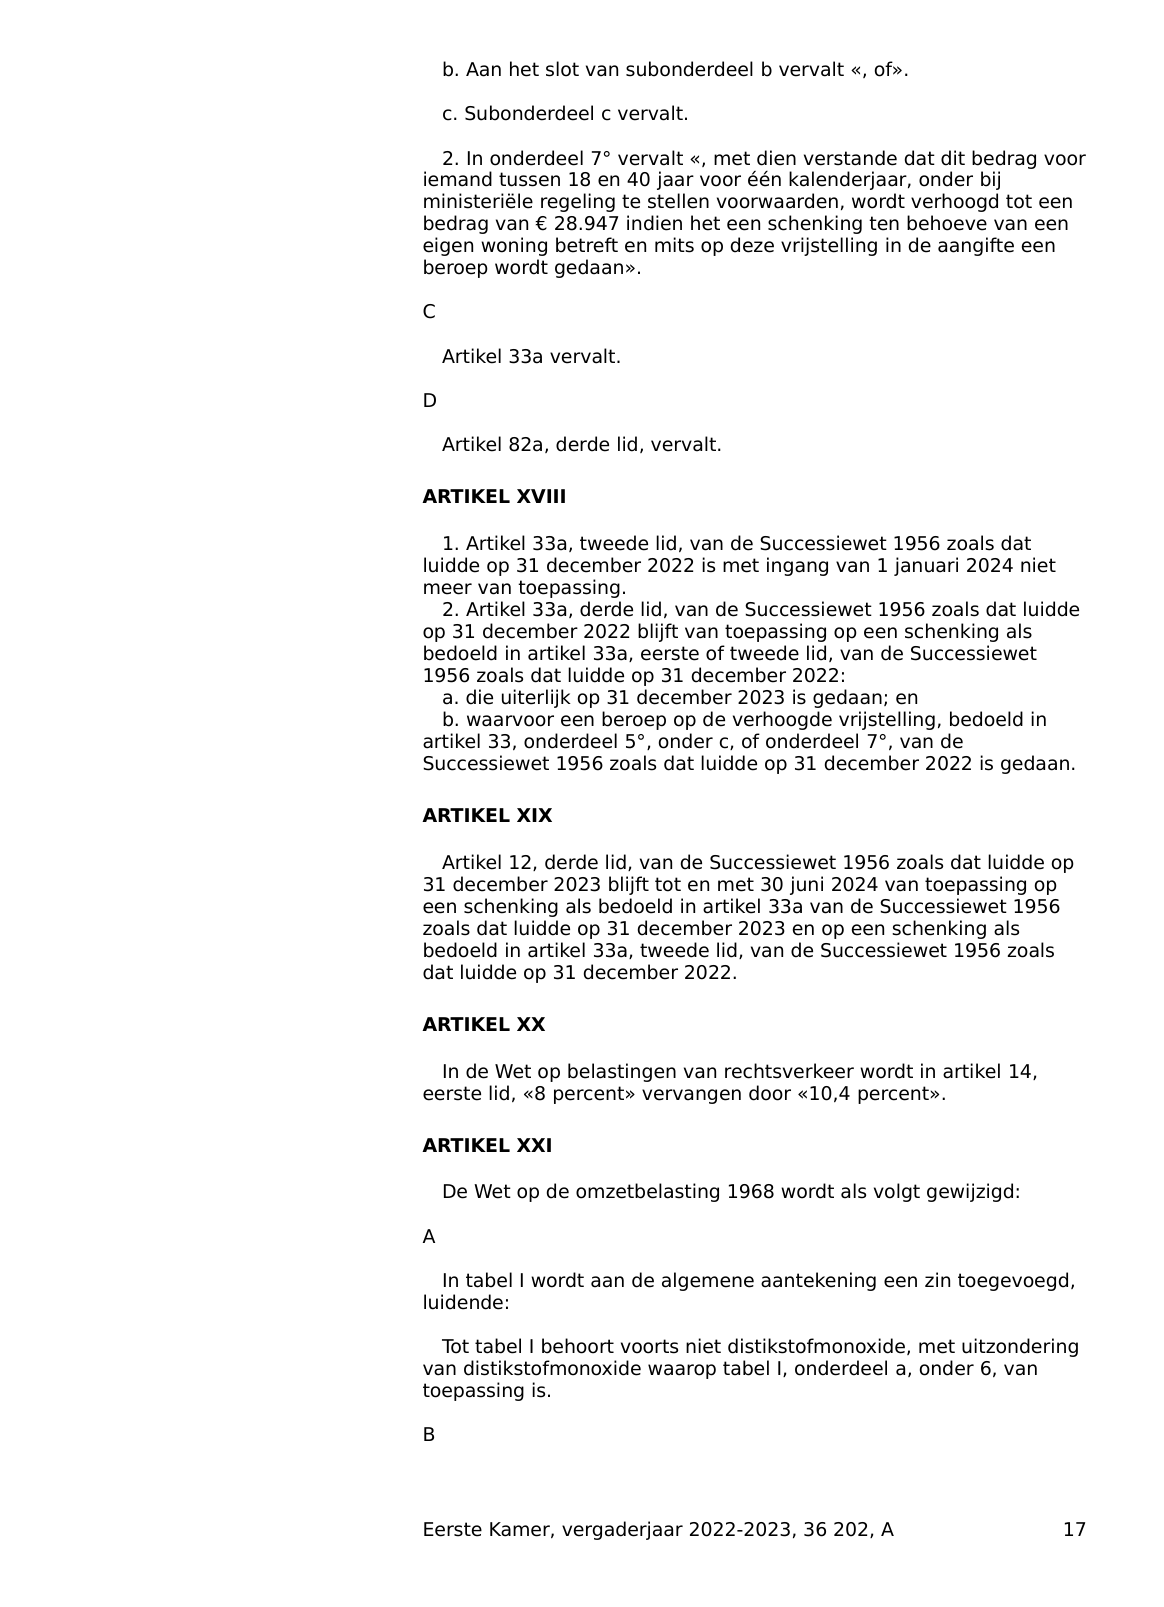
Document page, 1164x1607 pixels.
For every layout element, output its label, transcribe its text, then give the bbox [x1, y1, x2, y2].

text In de Wet op belastingen van rechtsverkeer wordt in artikel 14, eerste lid, «8 percent» vervangen door «10,4 percent». [422, 1061, 1087, 1104]
subtitle ARTIKEL XIX [422, 805, 1087, 827]
text 2. Artikel 33a, derde lid, van de Successiewet 1956 zoals dat luidde op 31 december 2022 blijft van toepassing op een schenking als bedoeld in artikel 33a, eerste of tweede lid, van de Successiewet 1956 zoals dat luidde op 31 december 2022: [422, 599, 1087, 687]
text B [422, 1424, 1087, 1446]
subtitle ARTIKEL XX [422, 1013, 1087, 1036]
text D [422, 390, 1087, 412]
text b. waarvoor een beroep op de verhoogde vrijstelling, bedoeld in artikel 33, onderdeel 5°, onder c, of onderdeel 7°, van de Successiewet 1956 zoals dat luidde op 31 december 2022 is gedaan. [422, 709, 1087, 775]
text In tabel I wordt aan de algemene aantekening een zin toegevoegd, luidende: [422, 1270, 1087, 1314]
text c. Subonderdeel c vervalt. [422, 103, 1087, 125]
text Artikel 82a, derde lid, vervalt. [422, 434, 1087, 456]
text 2. In onderdeel 7° vervalt «, met dien verstande dat dit bedrag voor iemand tussen 18 en 40 jaar voor één kalenderjaar, onder bij ministeriële regeling te stellen voorwaarden, wordt verhoogd tot een bedrag van € 28.947 indien het een schenking ten behoeve van een eigen woning betreft en mits op deze vrijstelling in de aangifte een beroep wordt gedaan». [422, 147, 1087, 279]
text C [422, 301, 1087, 323]
text De Wet op de omzetbelasting 1968 wordt als volgt gewijzigd: [422, 1181, 1087, 1203]
subtitle ARTIKEL XVIII [422, 486, 1087, 508]
text a. die uiterlijk op 31 december 2023 is gedaan; en [422, 687, 1087, 709]
text b. Aan het slot van subonderdeel b vervalt «, of». [422, 59, 1087, 81]
text Tot tabel I behoort voorts niet distikstofmonoxide, met uitzondering van distikstofmonoxide waarop tabel I, onderdeel a, onder 6, van toepassing is. [422, 1336, 1087, 1402]
text Artikel 12, derde lid, van de Successiewet 1956 zoals dat luidde op 31 december 2023 blijft tot en met 30 juni 2024 van toepassing op een schenking als bedoeld in artikel 33a van de Successiewet 1956 zoals dat luidde op 31 december 2023 en op een schenking als bedoeld in artikel 33a, tweede lid, van de Successiewet 1956 zoals dat luidde op 31 december 2022. [422, 852, 1087, 983]
text 1. Artikel 33a, tweede lid, van de Successiewet 1956 zoals dat luidde op 31 december 2022 is met ingang van 1 januari 2024 niet meer van toepassing. [422, 533, 1087, 599]
text A [422, 1226, 1087, 1248]
text Artikel 33a vervalt. [422, 346, 1087, 368]
subtitle ARTIKEL XXI [422, 1134, 1087, 1156]
